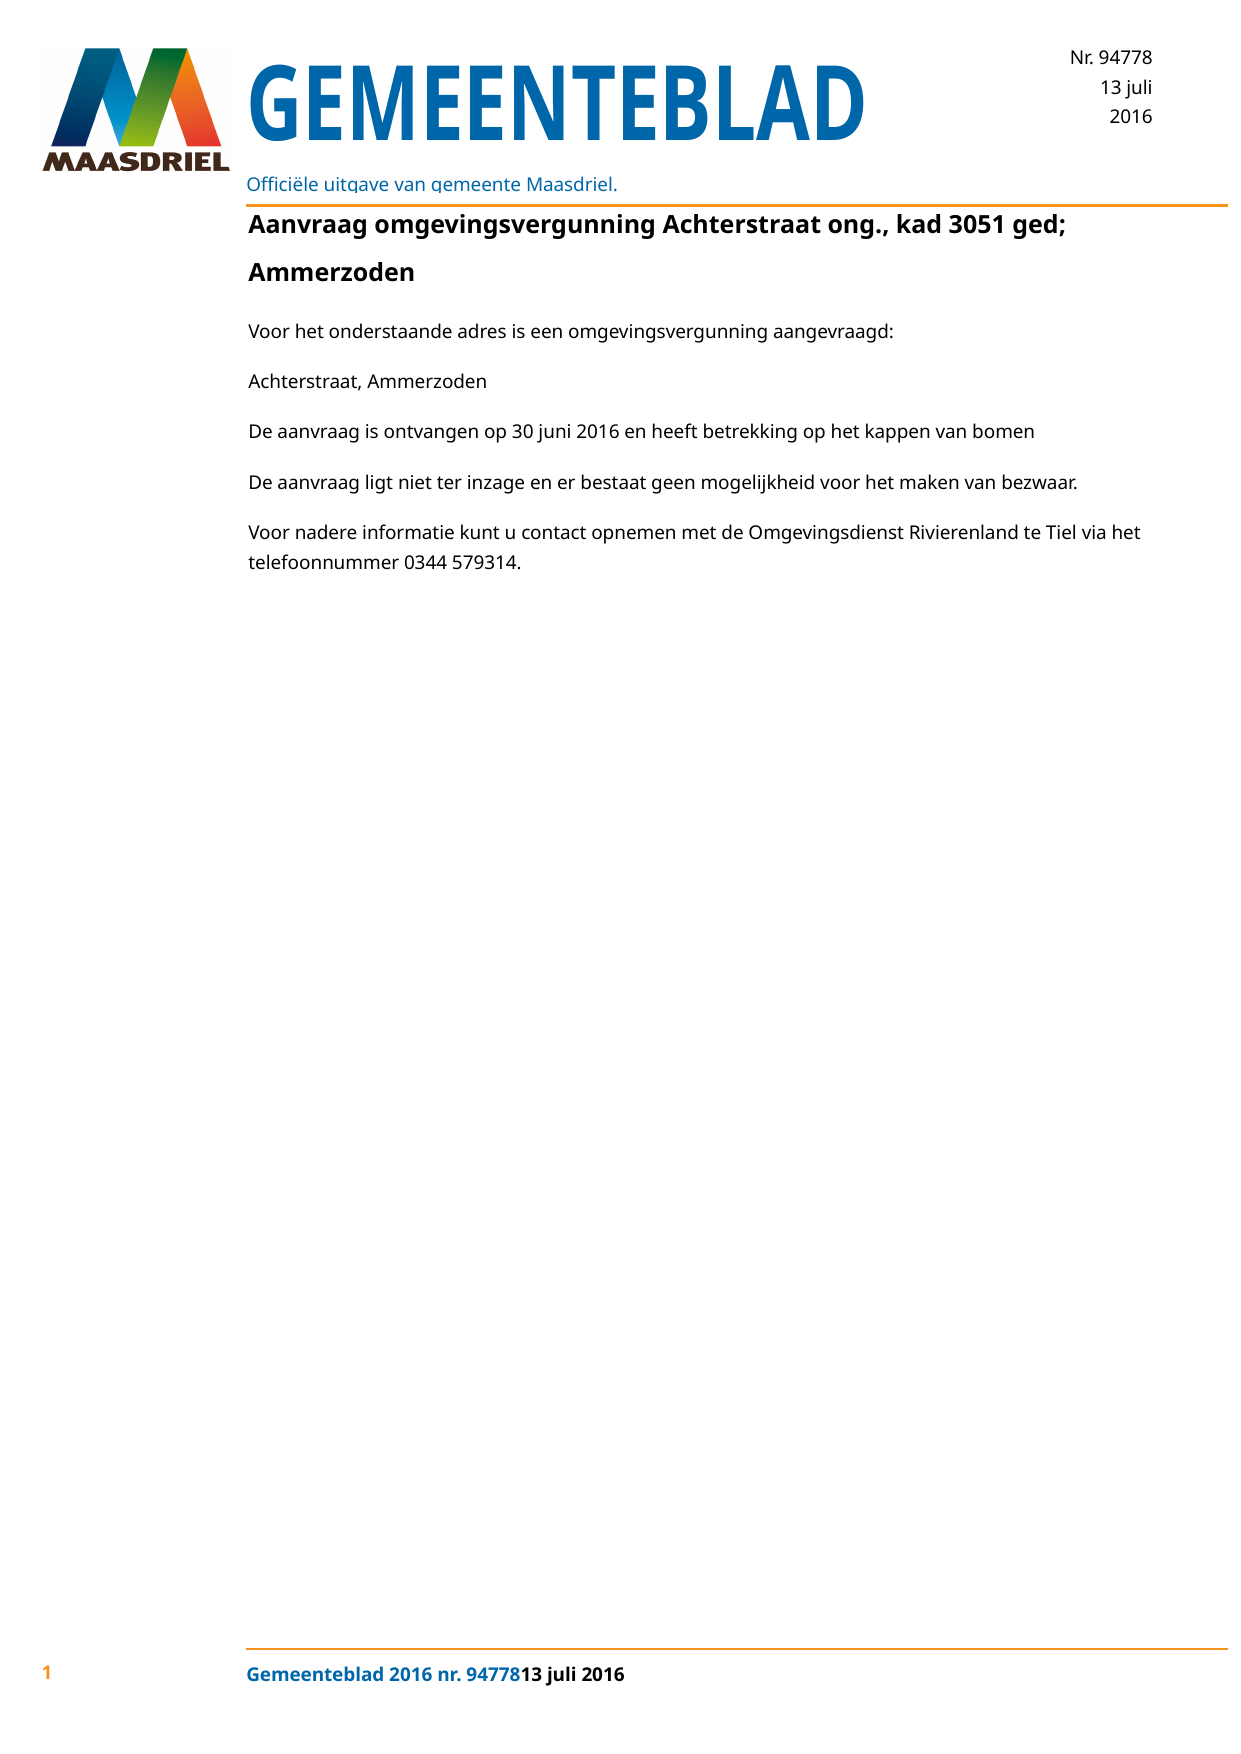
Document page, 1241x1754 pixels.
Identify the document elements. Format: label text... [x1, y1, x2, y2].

text Voor nadere informatie kunt u contact opnemen met de Omgevingsdienst Rivierenland te Tiel via het telefoonnummer 0344 579314. [248, 519, 1152, 575]
text Aanvraag omgevingsvergunning Achterstraat ong., kad 3051 ged; Ammerzoden [248, 207, 1152, 288]
text De aanvraag is ontvangen op 30 juni 2016 en heeft betrekking op het kappen van bomen [248, 419, 1152, 444]
picture [41, 47, 231, 172]
text De aanvraag ligt niet ter inzage en er bestaat geen mogelijkheid voor het maken van bezwaar. [248, 469, 1152, 495]
text Achterstraat, Ammerzoden [248, 368, 1152, 394]
text Voor het onderstaande adres is een omgevingsvergunning aangevraagd: [248, 318, 1152, 344]
